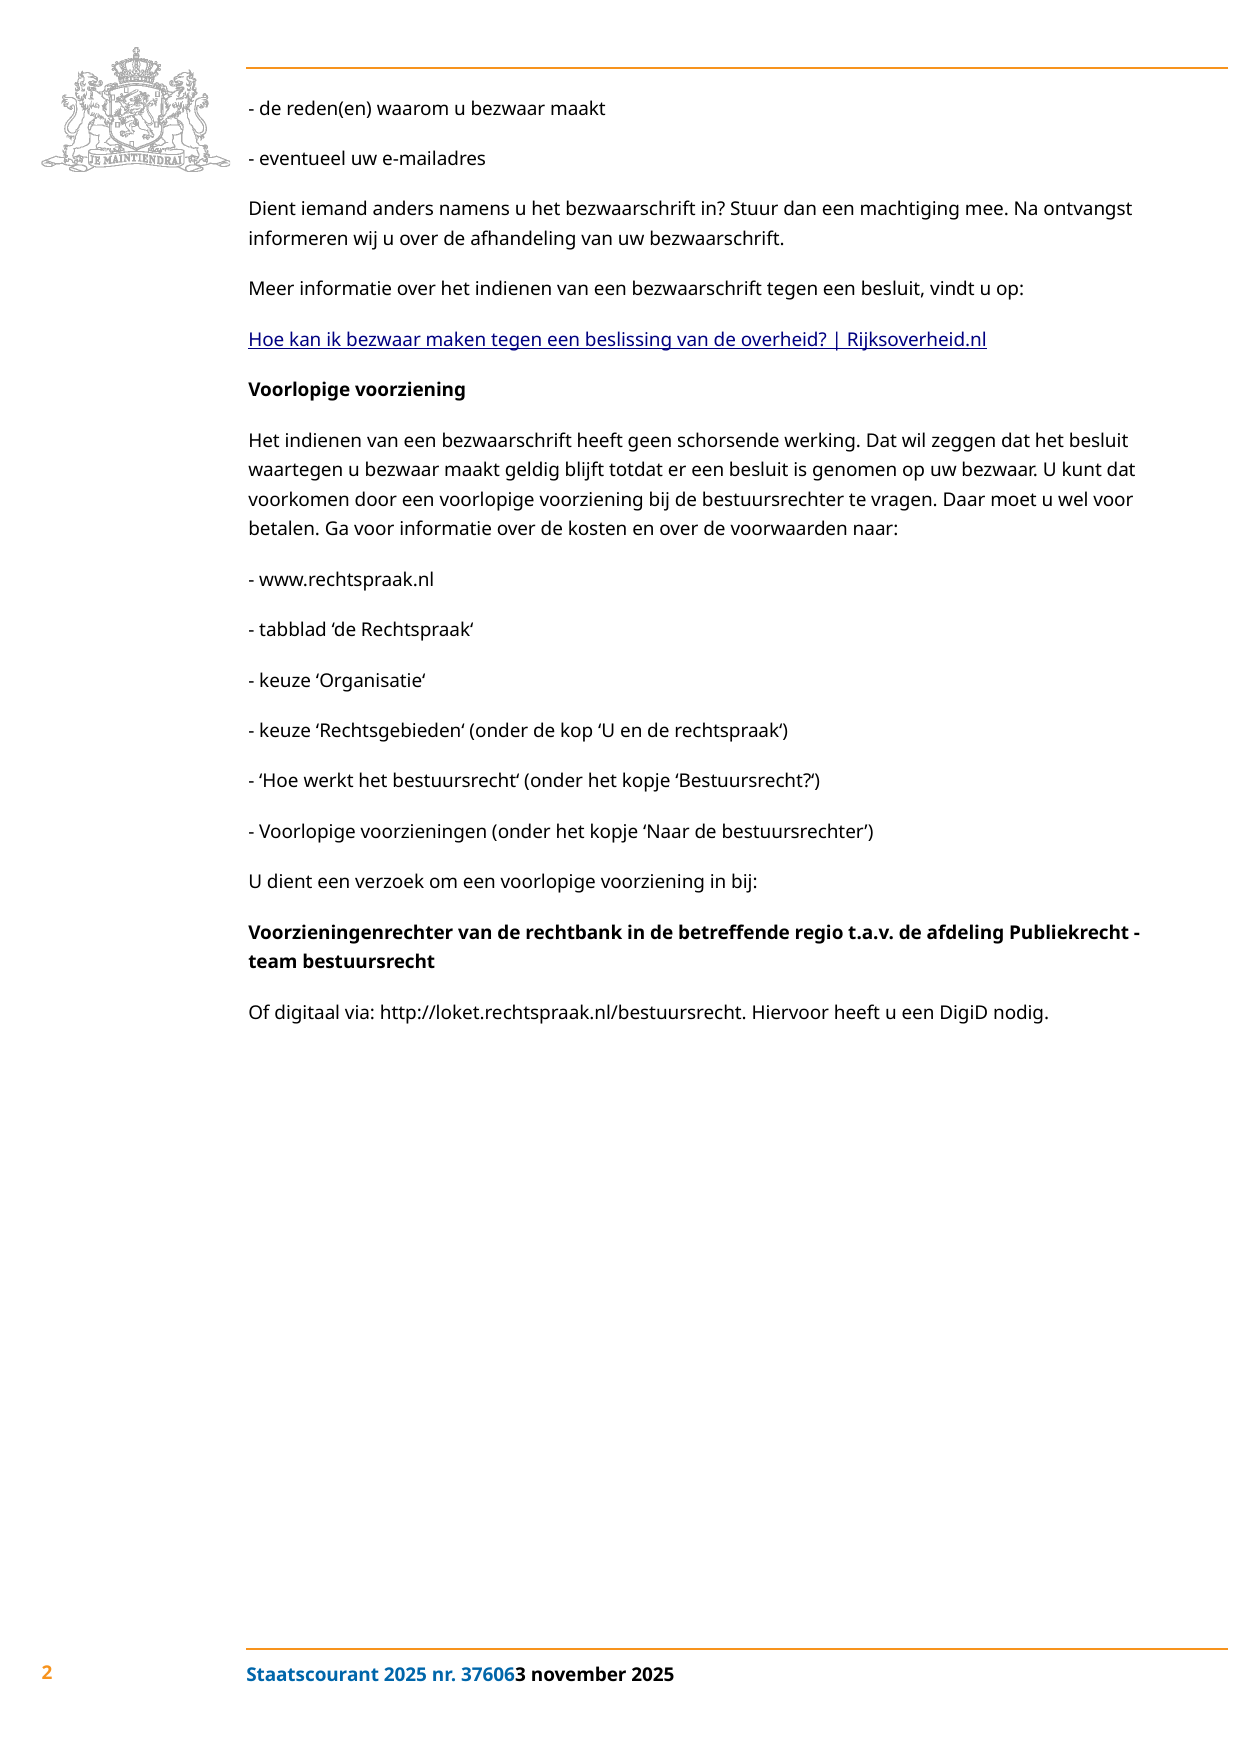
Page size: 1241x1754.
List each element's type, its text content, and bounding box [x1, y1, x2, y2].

text - ‘Hoe werkt het bestuursrecht‘ (onder het kopje ‘Bestuursrecht?‘) [248, 768, 1152, 793]
text U dient een verzoek om een voorlopige voorziening in bij: [248, 868, 1152, 894]
text Hoe kan ik bezwaar maken tegen een beslissing van de overheid? | Rijksoverheid.nl [248, 326, 1152, 352]
text - Voorlopige voorzieningen (onder het kopje ‘Naar de bestuursrechter’) [248, 818, 1152, 844]
picture [41, 47, 231, 172]
text - www.rechtspraak.nl [248, 566, 1152, 592]
text Of digitaal via: http://loket.rechtspraak.nl/bestuursrecht. Hiervoor heeft u een DigiD nodig. [248, 999, 1152, 1025]
text - de reden(en) waarom u bezwaar maakt [248, 95, 1152, 121]
text - tabblad ‘de Rechtspraak‘ [248, 616, 1152, 642]
text Voorlopige voorziening [248, 376, 1152, 402]
text Meer informatie over het indienen van een bezwaarschrift tegen een besluit, vindt u op: [248, 276, 1152, 301]
text - eventueel uw e-mailadres [248, 145, 1152, 171]
text - keuze ‘Organisatie‘ [248, 667, 1152, 693]
text Dient iemand anders namens u het bezwaarschrift in? Stuur dan een machtiging mee. Na ontvangst informeren wij u over de afhandeling van uw bezwaarschrift. [248, 196, 1152, 251]
text Voorzieningenrechter van de rechtbank in de betreffende regio t.a.v. de afdeling Publiekrecht - team bestuursrecht [248, 919, 1152, 974]
text - keuze ‘Rechtsgebieden‘ (onder de kop ‘U en de rechtspraak‘) [248, 717, 1152, 743]
text Het indienen van een bezwaarschrift heeft geen schorsende werking. Dat wil zeggen dat het besluit waartegen u bezwaar maakt geldig blijft totdat er een besluit is genomen op uw bezwaar. U kunt dat voorkomen door een voorlopige voorziening bij de bestuursrechter te vragen. Daar moet u wel voor betalen. Ga voor informatie over de kosten en over de voorwaarden naar: [248, 427, 1152, 541]
